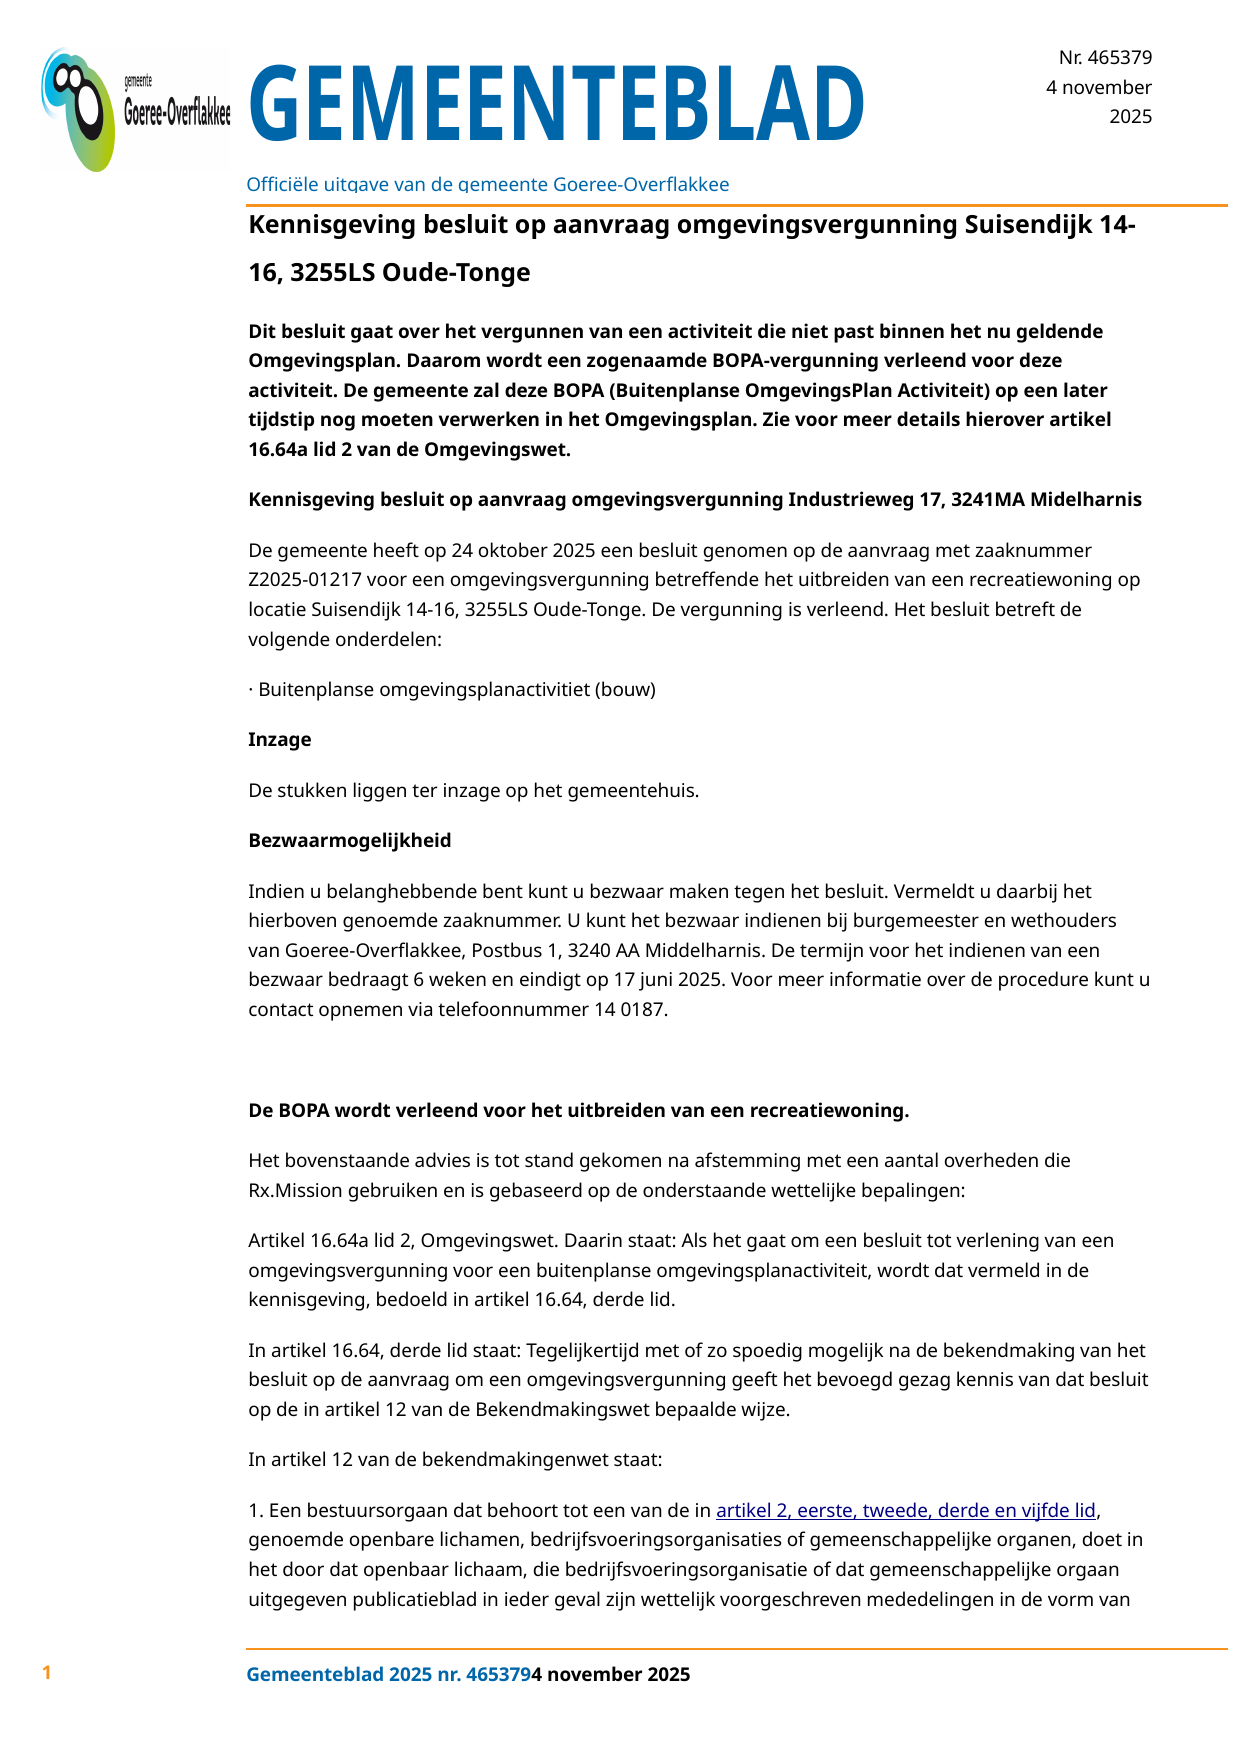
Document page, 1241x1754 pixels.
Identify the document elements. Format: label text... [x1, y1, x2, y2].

text Kennisgeving besluit op aanvraag omgevingsvergunning Suisendijk 14-16, 3255LS Oude-Tonge [248, 207, 1152, 288]
text Kennisgeving besluit op aanvraag omgevingsvergunning Industrieweg 17, 3241MA Midelharnis [248, 487, 1152, 512]
text De gemeente heeft op 24 oktober 2025 een besluit genomen op de aanvraag met zaaknummer Z2025-01217 voor een omgevingsvergunning betreffende het uitbreiden van een recreatiewoning op locatie Suisendijk 14-16, 3255LS Oude-Tonge. De vergunning is verleend. Het besluit betreft de volgende onderdelen: [248, 537, 1152, 652]
text In artikel 12 van de bekendmakingenwet staat: [248, 1447, 1152, 1472]
text 1. Een bestuursorgaan dat behoort tot een van de in artikel 2, eerste, tweede, derde en vijfde lid, genoemde openbare lichamen, bedrijfsvoeringsorganisaties of gemeenschappelijke organen, doet in het door dat openbaar lichaam, die bedrijfsvoeringsorganisatie of dat gemeenschappelijke orgaan uitgegeven publicatieblad in ieder geval zijn wettelijk voorgeschreven mededelingen in de vorm van [248, 1497, 1152, 1612]
text Het bovenstaande advies is tot stand gekomen na afstemming met een aantal overheden die Rx.Mission gebruiken en is gebaseerd op de onderstaande wettelijke bepalingen: [248, 1147, 1152, 1203]
text De stukken liggen ter inzage op het gemeentehuis. [248, 777, 1152, 803]
text Bezwaarmogelijkheid [248, 827, 1152, 853]
text De BOPA wordt verleend voor het uitbreiden van een recreatiewoning. [248, 1097, 1152, 1123]
text Dit besluit gaat over het vergunnen van een activiteit die niet past binnen het nu geldende Omgevingsplan. Daarom wordt een zogenaamde BOPA-vergunning verleend voor deze activiteit. De gemeente zal deze BOPA (Buitenplanse OmgevingsPlan Activiteit) op een later tijdstip nog moeten verwerken in het Omgevingsplan. Zie voor meer details hierover artikel 16.64a lid 2 van de Omgevingswet. [248, 318, 1152, 462]
text · Buitenplanse omgevingsplanactivitiet (bouw) [248, 676, 1152, 702]
text Indien u belanghebbende bent kunt u bezwaar maken tegen het besluit. Vermeldt u daarbij het hierboven genoemde zaaknummer. U kunt het bezwaar indienen bij burgemeester en wethouders van Goeree-Overflakkee, Postbus 1, 3240 AA Middelharnis. De termijn voor het indienen van een bezwaar bedraagt 6 weken en eindigt op 17 juni 2025. Voor meer informatie over de procedure kunt u contact opnemen via telefoonnummer 14 0187. [248, 878, 1152, 1022]
text Artikel 16.64a lid 2, Omgevingswet. Daarin staat: Als het gaat om een besluit tot verlening van een omgevingsvergunning voor een buitenplanse omgevingsplanactiviteit, wordt dat vermeld in de kennisgeving, bedoeld in artikel 16.64, derde lid. [248, 1227, 1152, 1312]
text In artikel 16.64, derde lid staat: Tegelijkertijd met of zo spoedig mogelijk na de bekendmaking van het besluit op de aanvraag om een omgevingsvergunning geeft het bevoegd gezag kennis van dat besluit op de in artikel 12 van de Bekendmakingswet bepaalde wijze. [248, 1337, 1152, 1422]
picture [41, 47, 231, 172]
text Inzage [248, 727, 1152, 752]
